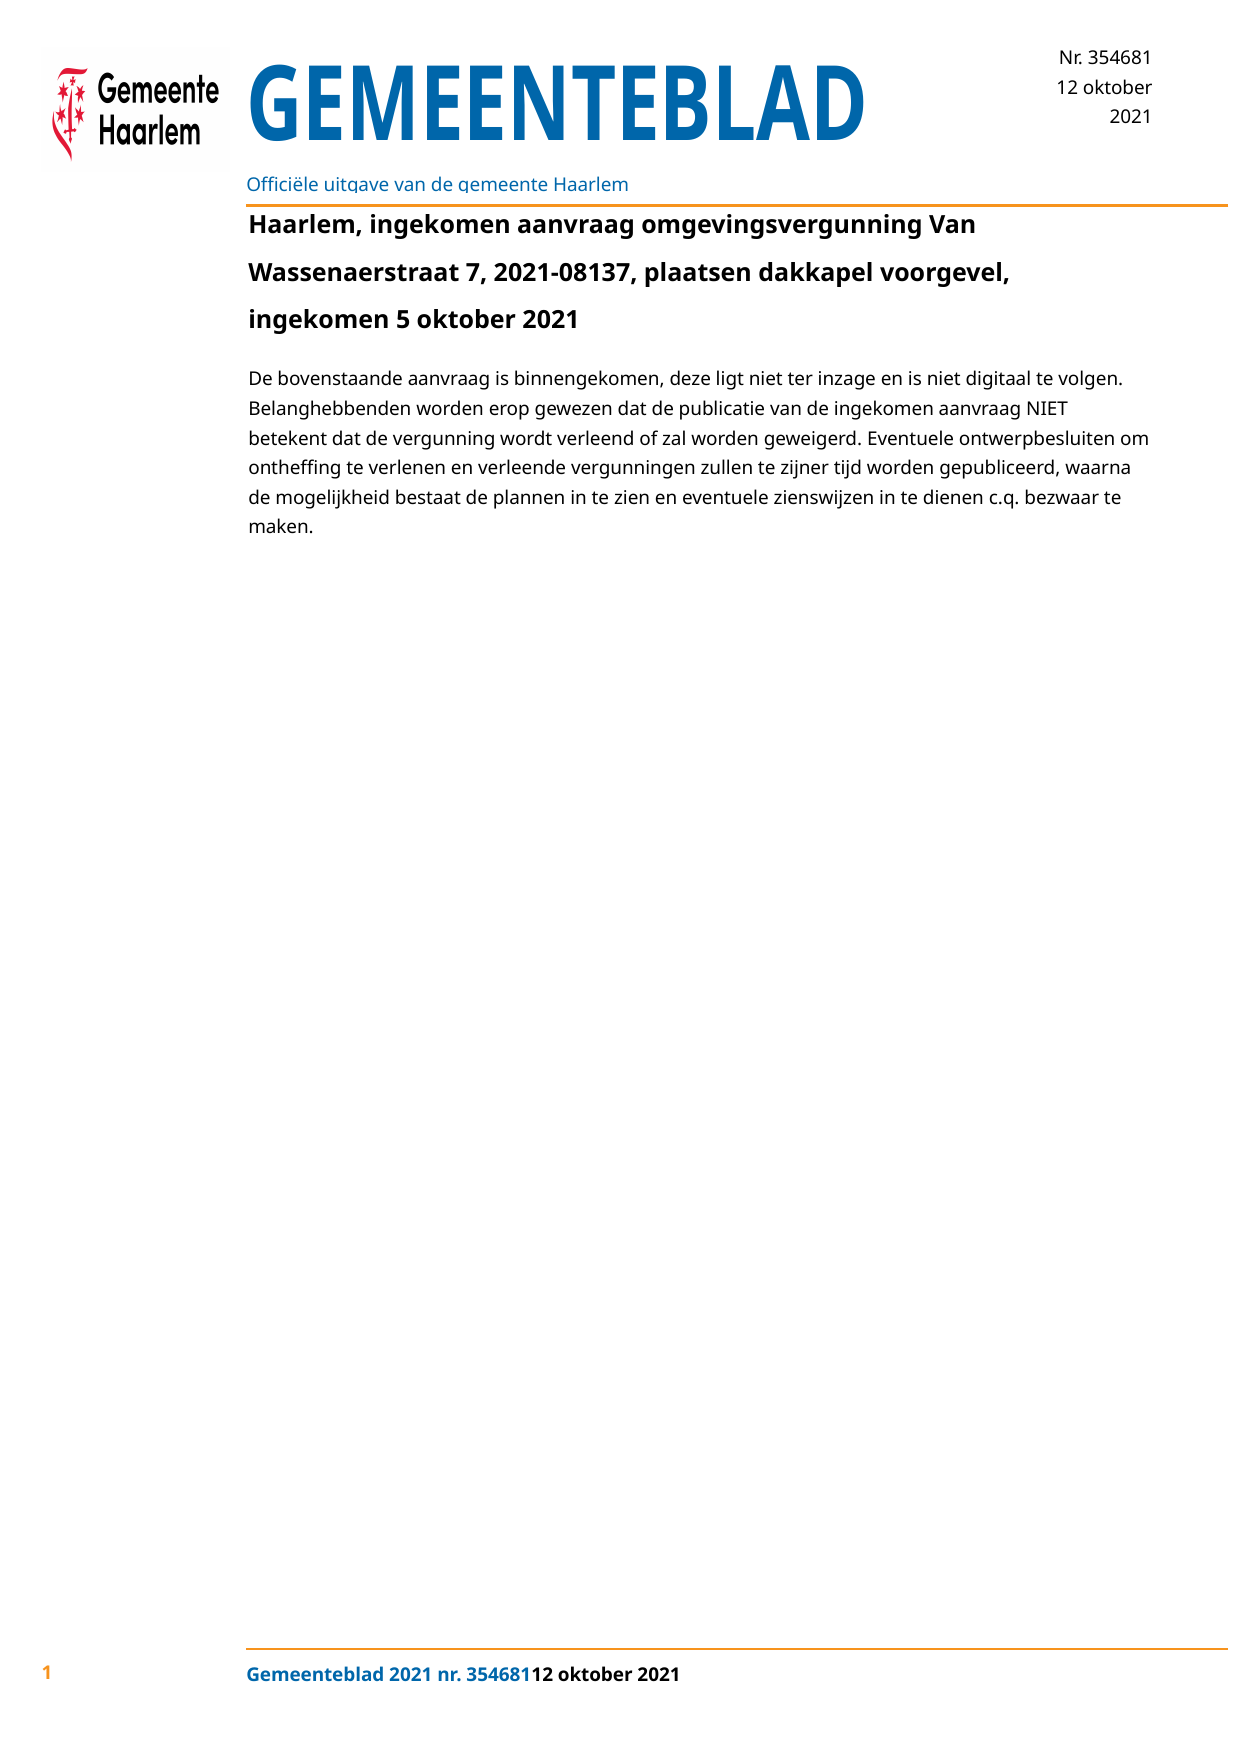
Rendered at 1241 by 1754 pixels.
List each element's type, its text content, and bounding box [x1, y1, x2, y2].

picture [41, 47, 231, 172]
text Haarlem, ingekomen aanvraag omgevingsvergunning Van Wassenaerstraat 7, 2021-08137, plaatsen dakkapel voorgevel, ingekomen 5 oktober 2021 [248, 207, 1152, 336]
text De bovenstaande aanvraag is binnengekomen, deze ligt niet ter inzage en is niet digitaal te volgen. Belanghebbenden worden erop gewezen dat de publicatie van de ingekomen aanvraag NIET betekent dat de vergunning wordt verleend of zal worden geweigerd. Eventuele ontwerpbesluiten om ontheffing te verlenen en verleende vergunningen zullen te zijner tijd worden gepubliceerd, waarna de mogelijkheid bestaat de plannen in te zien en eventuele zienswijzen in te dienen c.q. bezwaar te maken. [248, 366, 1152, 539]
